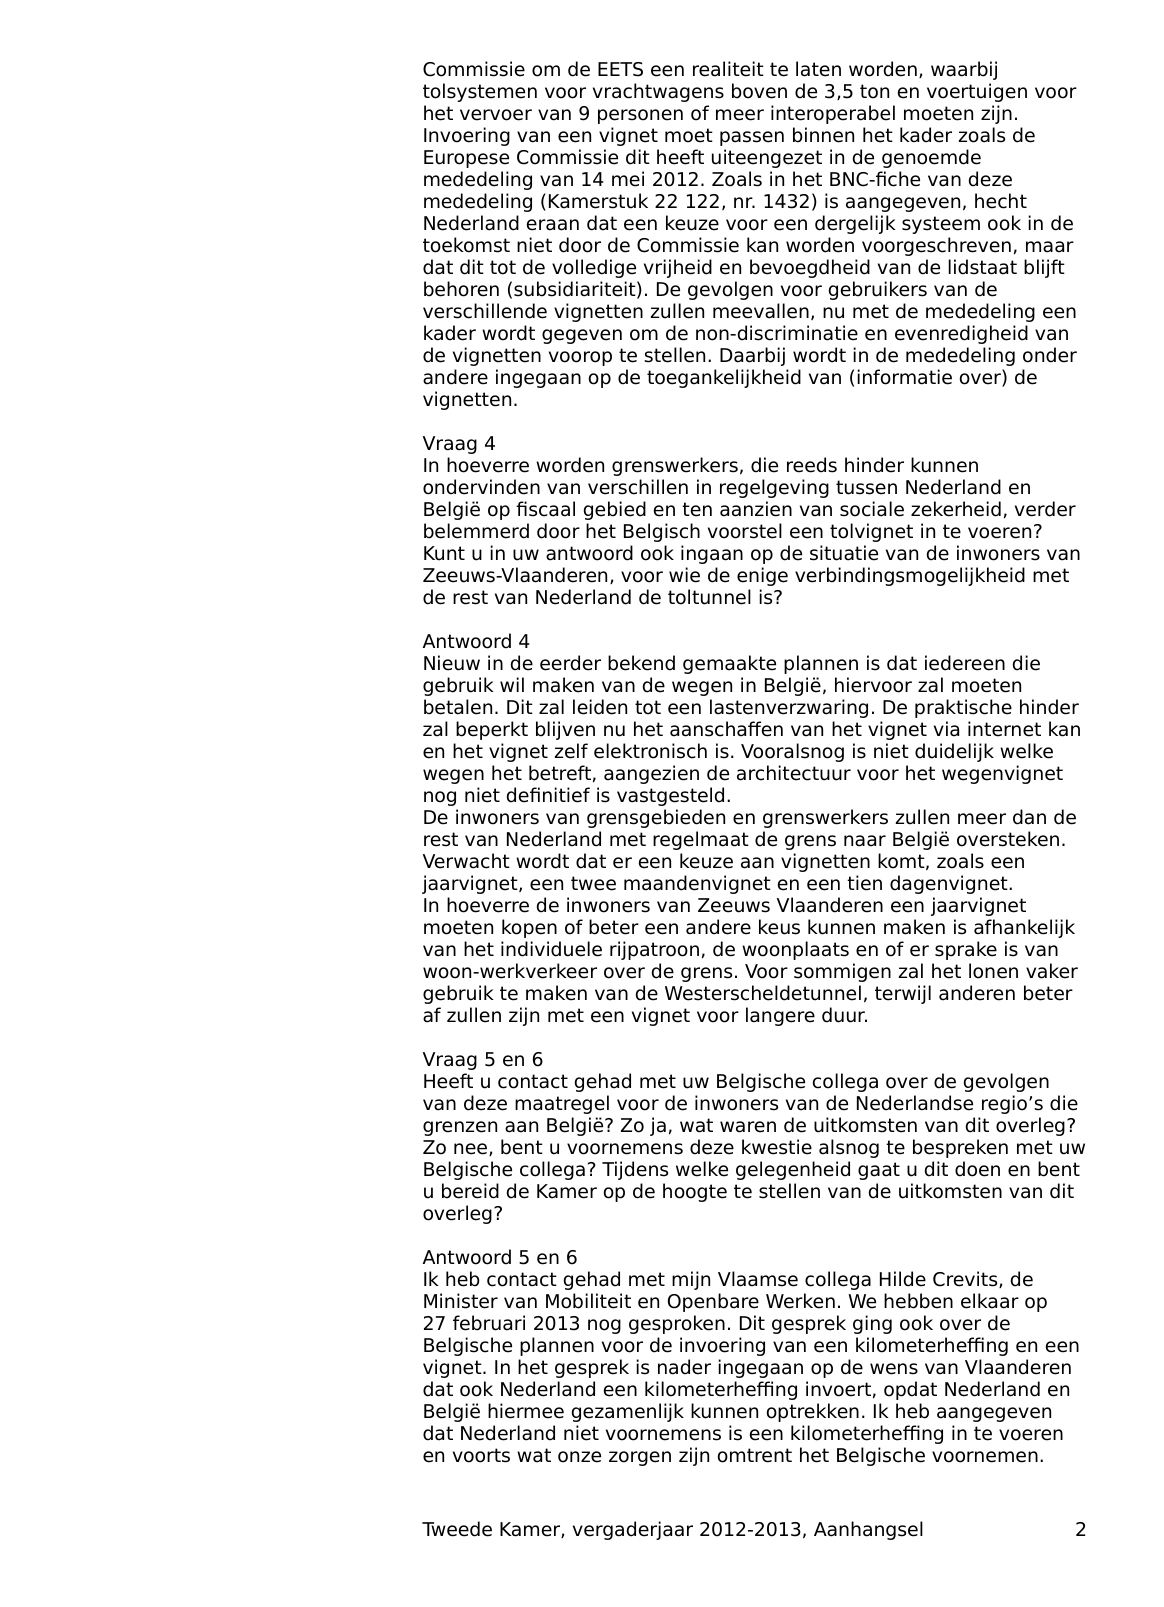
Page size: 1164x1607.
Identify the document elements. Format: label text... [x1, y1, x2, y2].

text Ik heb contact gehad met mijn Vlaamse collega Hilde Crevits, de Minister van Mobiliteit en Openbare Werken. We hebben elkaar op 27 februari 2013 nog gesproken. Dit gesprek ging ook over de Belgische plannen voor de invoering van een kilometerheffing en een vignet. In het gesprek is nader ingegaan op de wens van Vlaanderen dat ook Nederland een kilometerheffing invoert, opdat Nederland en België hiermee gezamenlijk kunnen optrekken. Ik heb aangegeven dat Nederland niet voornemens is een kilometerheffing in te voeren en voorts wat onze zorgen zijn omtrent het Belgische voornemen. [422, 1269, 1087, 1467]
text De inwoners van grensgebieden en grenswerkers zullen meer dan de rest van Nederland met regelmaat de grens naar België oversteken. Verwacht wordt dat er een keuze aan vignetten komt, zoals een jaarvignet, een twee maandenvignet en een tien dagenvignet. [422, 807, 1087, 895]
text Heeft u contact gehad met uw Belgische collega over de gevolgen van deze maatregel voor de inwoners van de Nederlandse regio’s die grenzen aan België? Zo ja, wat waren de uitkomsten van dit overleg? [422, 1071, 1087, 1137]
text Nieuw in de eerder bekend gemaakte plannen is dat iedereen die gebruik wil maken van de wegen in België, hiervoor zal moeten betalen. Dit zal leiden tot een lastenverzwaring. De praktische hinder zal beperkt blijven nu het aanschaffen van het vignet via internet kan en het vignet zelf elektronisch is. Vooralsnog is niet duidelijk welke wegen het betreft, aangezien de architectuur voor het wegenvignet nog niet definitief is vastgesteld. [422, 653, 1087, 807]
text Zo nee, bent u voornemens deze kwestie alsnog te bespreken met uw Belgische collega? Tijdens welke gelegenheid gaat u dit doen en bent u bereid de Kamer op de hoogte te stellen van de uitkomsten van dit overleg? [422, 1137, 1087, 1224]
text Commissie om de EETS een realiteit te laten worden, waarbij tolsystemen voor vrachtwagens boven de 3,5 ton en voertuigen voor het vervoer van 9 personen of meer interoperabel moeten zijn. [422, 59, 1087, 125]
text Vraag 5 en 6 [422, 1049, 1087, 1071]
text Vraag 4 [422, 433, 1087, 455]
text Antwoord 4 [422, 631, 1087, 653]
text In hoeverre worden grenswerkers, die reeds hinder kunnen ondervinden van verschillen in regelgeving tussen Nederland en België op fiscaal gebied en ten aanzien van sociale zekerheid, verder belemmerd door het Belgisch voorstel een tolvignet in te voeren? Kunt u in uw antwoord ook ingaan op de situatie van de inwoners van Zeeuws-Vlaanderen, voor wie de enige verbindingsmogelijkheid met de rest van Nederland de toltunnel is? [422, 455, 1087, 609]
text Invoering van een vignet moet passen binnen het kader zoals de Europese Commissie dit heeft uiteengezet in de genoemde mededeling van 14 mei 2012. Zoals in het BNC-fiche van deze mededeling (Kamerstuk 22 122, nr. 1432) is aangegeven, hecht Nederland eraan dat een keuze voor een dergelijk systeem ook in de toekomst niet door de Commissie kan worden voorgeschreven, maar dat dit tot de volledige vrijheid en bevoegdheid van de lidstaat blijft behoren (subsidiariteit). De gevolgen voor gebruikers van de verschillende vignetten zullen meevallen, nu met de mededeling een kader wordt gegeven om de non-discriminatie en evenredigheid van de vignetten voorop te stellen. Daarbij wordt in de mededeling onder andere ingegaan op de toegankelijkheid van (informatie over) de vignetten. [422, 125, 1087, 411]
text In hoeverre de inwoners van Zeeuws Vlaanderen een jaarvignet moeten kopen of beter een andere keus kunnen maken is afhankelijk van het individuele rijpatroon, de woonplaats en of er sprake is van woon-werkverkeer over de grens. Voor sommigen zal het lonen vaker gebruik te maken van de Westerscheldetunnel, terwijl anderen beter af zullen zijn met een vignet voor langere duur. [422, 895, 1087, 1027]
text Antwoord 5 en 6 [422, 1247, 1087, 1269]
